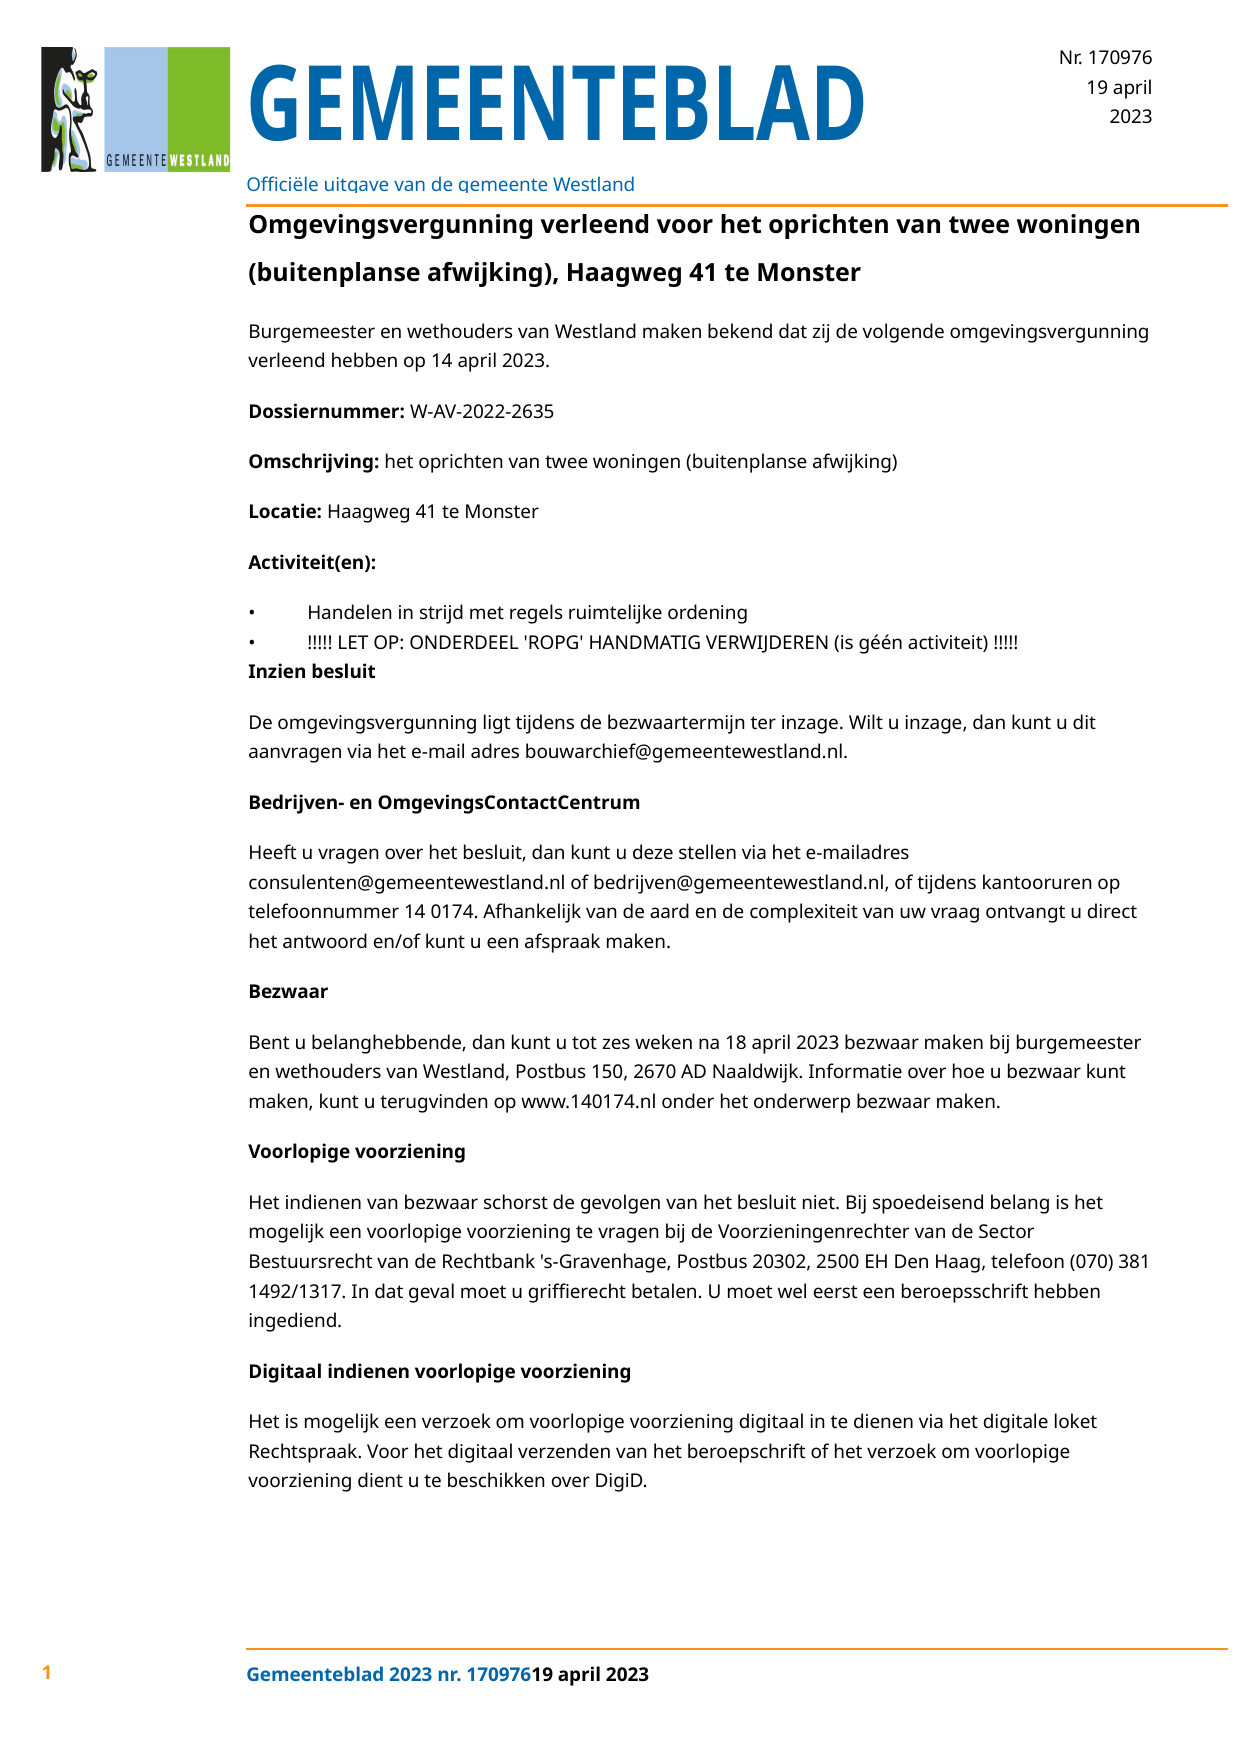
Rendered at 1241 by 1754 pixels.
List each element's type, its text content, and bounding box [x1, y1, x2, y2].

list Handelen in strijd met regels ruimtelijke ordening [248, 599, 1152, 625]
text Activiteit(en): [248, 549, 1152, 575]
text Voorlopige voorziening [248, 1139, 1152, 1164]
text Burgemeester en wethouders van Westland maken bekend dat zij de volgende omgevingsvergunning verleend hebben op 14 april 2023. [248, 318, 1152, 373]
text Bedrijven- en OmgevingsContactCentrum [248, 789, 1152, 815]
text Omschrijving: het oprichten van twee woningen (buitenplanse afwijking) [248, 448, 1152, 474]
text Inzien besluit [248, 659, 1152, 684]
text Het indienen van bezwaar schorst de gevolgen van het besluit niet. Bij spoedeisend belang is het mogelijk een voorlopige voorziening te vragen bij de Voorzieningenrechter van de Sector Bestuursrecht van de Rechtbank 's-Gravenhage, Postbus 20302, 2500 EH Den Haag, telefoon (070) 381 1492/1317. In dat geval moet u griffierecht betalen. U moet wel eerst een beroepsschrift hebben ingediend. [248, 1189, 1152, 1333]
text Heeft u vragen over het besluit, dan kunt u deze stellen via het e-mailadres consulenten@gemeentewestland.nl of bedrijven@gemeentewestland.nl, of tijdens kantooruren op telefoonnummer 14 0174. Afhankelijk van de aard en de complexiteit van uw vraag ontvangt u direct het antwoord en/of kunt u een afspraak maken. [248, 839, 1152, 954]
list !!!!! LET OP: ONDERDEEL 'ROPG' HANDMATIG VERWIJDEREN (is géén activiteit) !!!!! [248, 629, 1152, 655]
text Omgevingsvergunning verleend voor het oprichten van twee woningen (buitenplanse afwijking), Haagweg 41 te Monster [248, 207, 1152, 288]
text Bent u belanghebbende, dan kunt u tot zes weken na 18 april 2023 bezwaar maken bij burgemeester en wethouders van Westland, Postbus 150, 2670 AD Naaldwijk. Informatie over hoe u bezwaar kunt maken, kunt u terugvinden op www.140174.nl onder het onderwerp bezwaar maken. [248, 1029, 1152, 1114]
picture [41, 47, 231, 172]
text De omgevingsvergunning ligt tijdens de bezwaartermijn ter inzage. Wilt u inzage, dan kunt u dit aanvragen via het e-mail adres bouwarchief@gemeentewestland.nl. [248, 709, 1152, 764]
text Het is mogelijk een verzoek om voorlopige voorziening digitaal in te dienen via het digitale loket Rechtspraak. Voor het digitaal verzenden van het beroepschrift of het verzoek om voorlopige voorziening dient u te beschikken over DigiD. [248, 1408, 1152, 1493]
text Bezwaar [248, 979, 1152, 1004]
text Dossiernummer: W-AV-2022-2635 [248, 398, 1152, 424]
text Digitaal indienen voorlopige voorziening [248, 1358, 1152, 1384]
text Locatie: Haagweg 41 te Monster [248, 499, 1152, 524]
